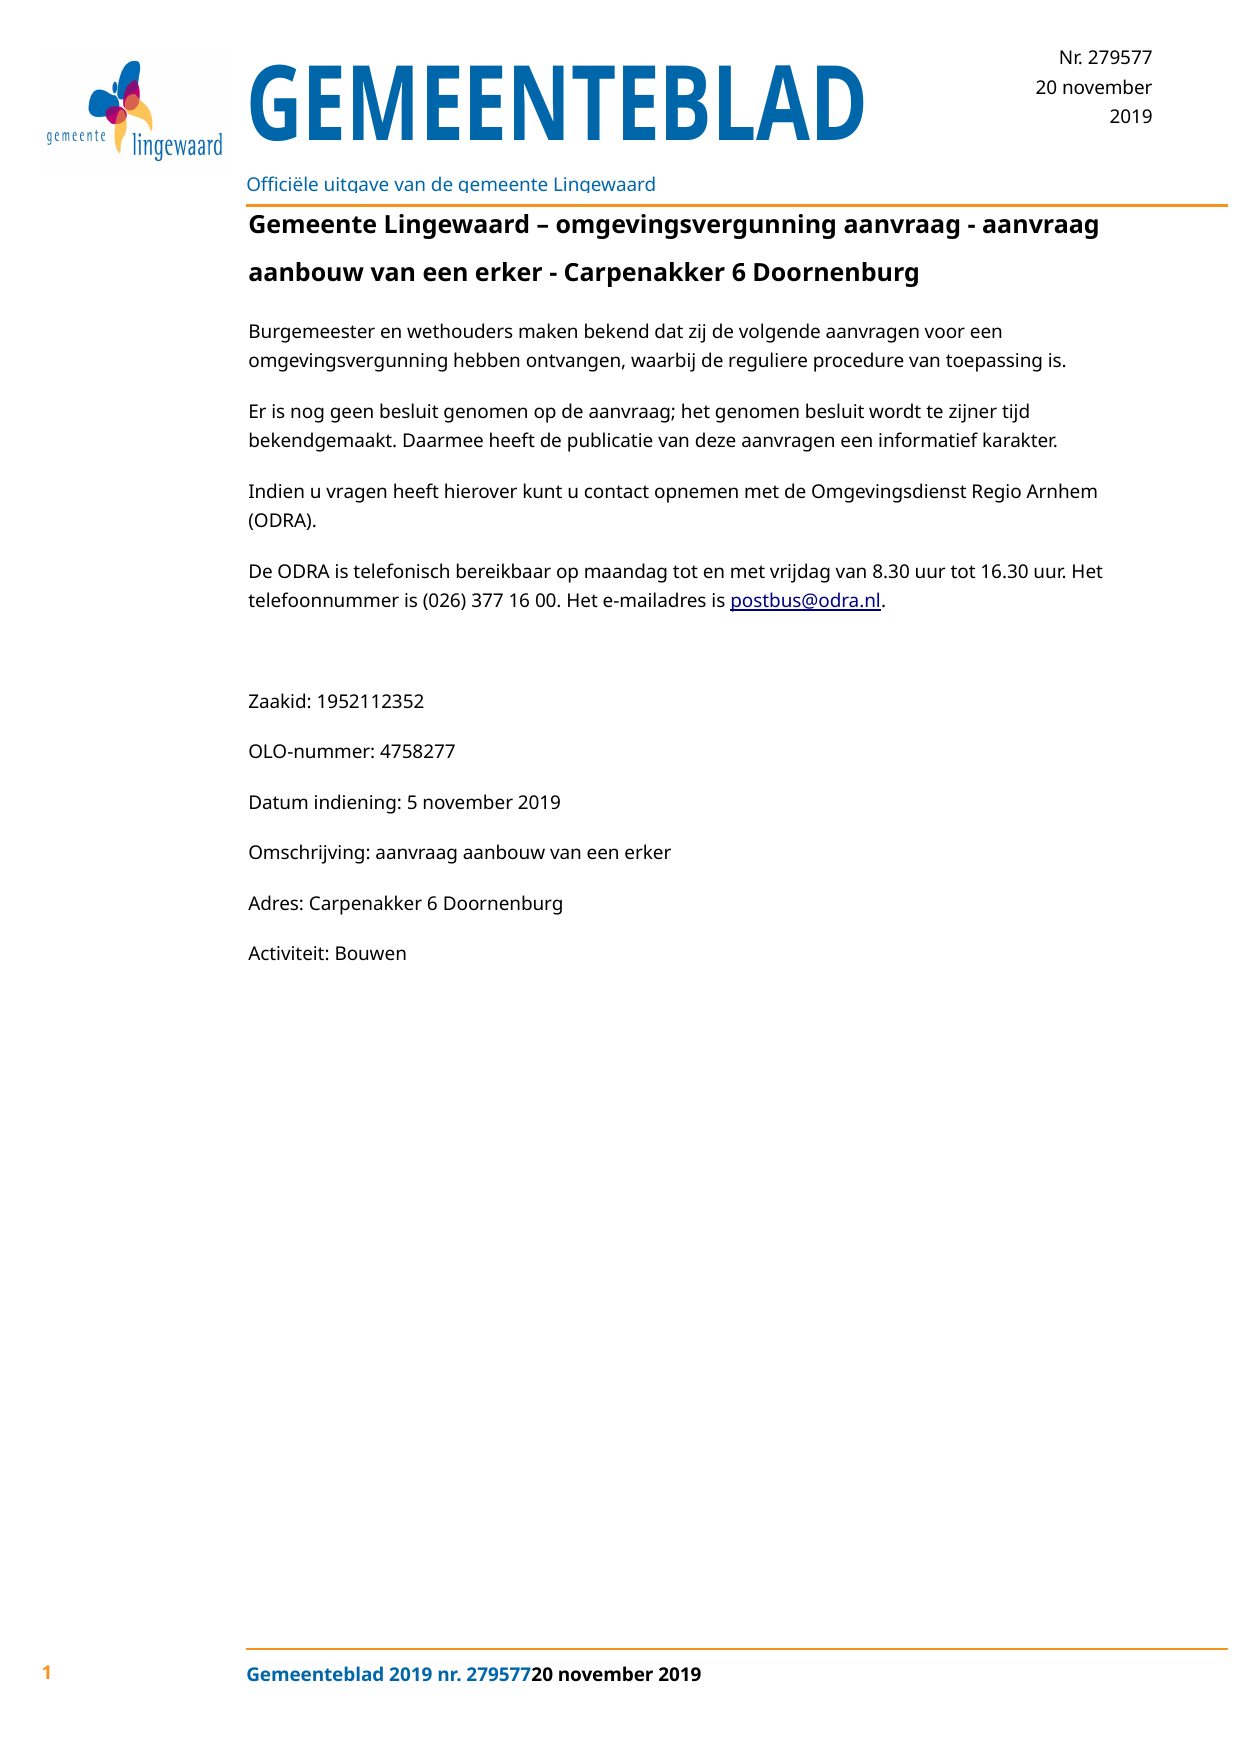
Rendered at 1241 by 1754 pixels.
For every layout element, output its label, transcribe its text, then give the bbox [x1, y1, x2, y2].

text OLO-nummer: 4758277 [248, 739, 1152, 764]
text Datum indiening: 5 november 2019 [248, 789, 1152, 815]
text Zaakid: 1952112352 [248, 688, 1152, 714]
text De ODRA is telefonisch bereikbaar op maandag tot en met vrijdag van 8.30 uur tot 16.30 uur. Het telefoonnummer is (026) 377 16 00. Het e-mailadres is postbus@odra.nl. [248, 558, 1152, 613]
text Gemeente Lingewaard – omgevingsvergunning aanvraag - aanvraag aanbouw van een erker - Carpenakker 6 Doornenburg [248, 207, 1152, 288]
text Omschrijving: aanvraag aanbouw van een erker [248, 839, 1152, 865]
text Burgemeester en wethouders maken bekend dat zij de volgende aanvragen voor een omgevingsvergunning hebben ontvangen, waarbij de reguliere procedure van toepassing is. [248, 318, 1152, 373]
text Adres: Carpenakker 6 Doornenburg [248, 890, 1152, 916]
picture [41, 47, 231, 172]
text Activiteit: Bouwen [248, 940, 1152, 966]
text Indien u vragen heeft hierover kunt u contact opnemen met de Omgevingsdienst Regio Arnhem (ODRA). [248, 478, 1152, 533]
text Er is nog geen besluit genomen op de aanvraag; het genomen besluit wordt te zijner tijd bekendgemaakt. Daarmee heeft de publicatie van deze aanvragen een informatief karakter. [248, 398, 1152, 453]
